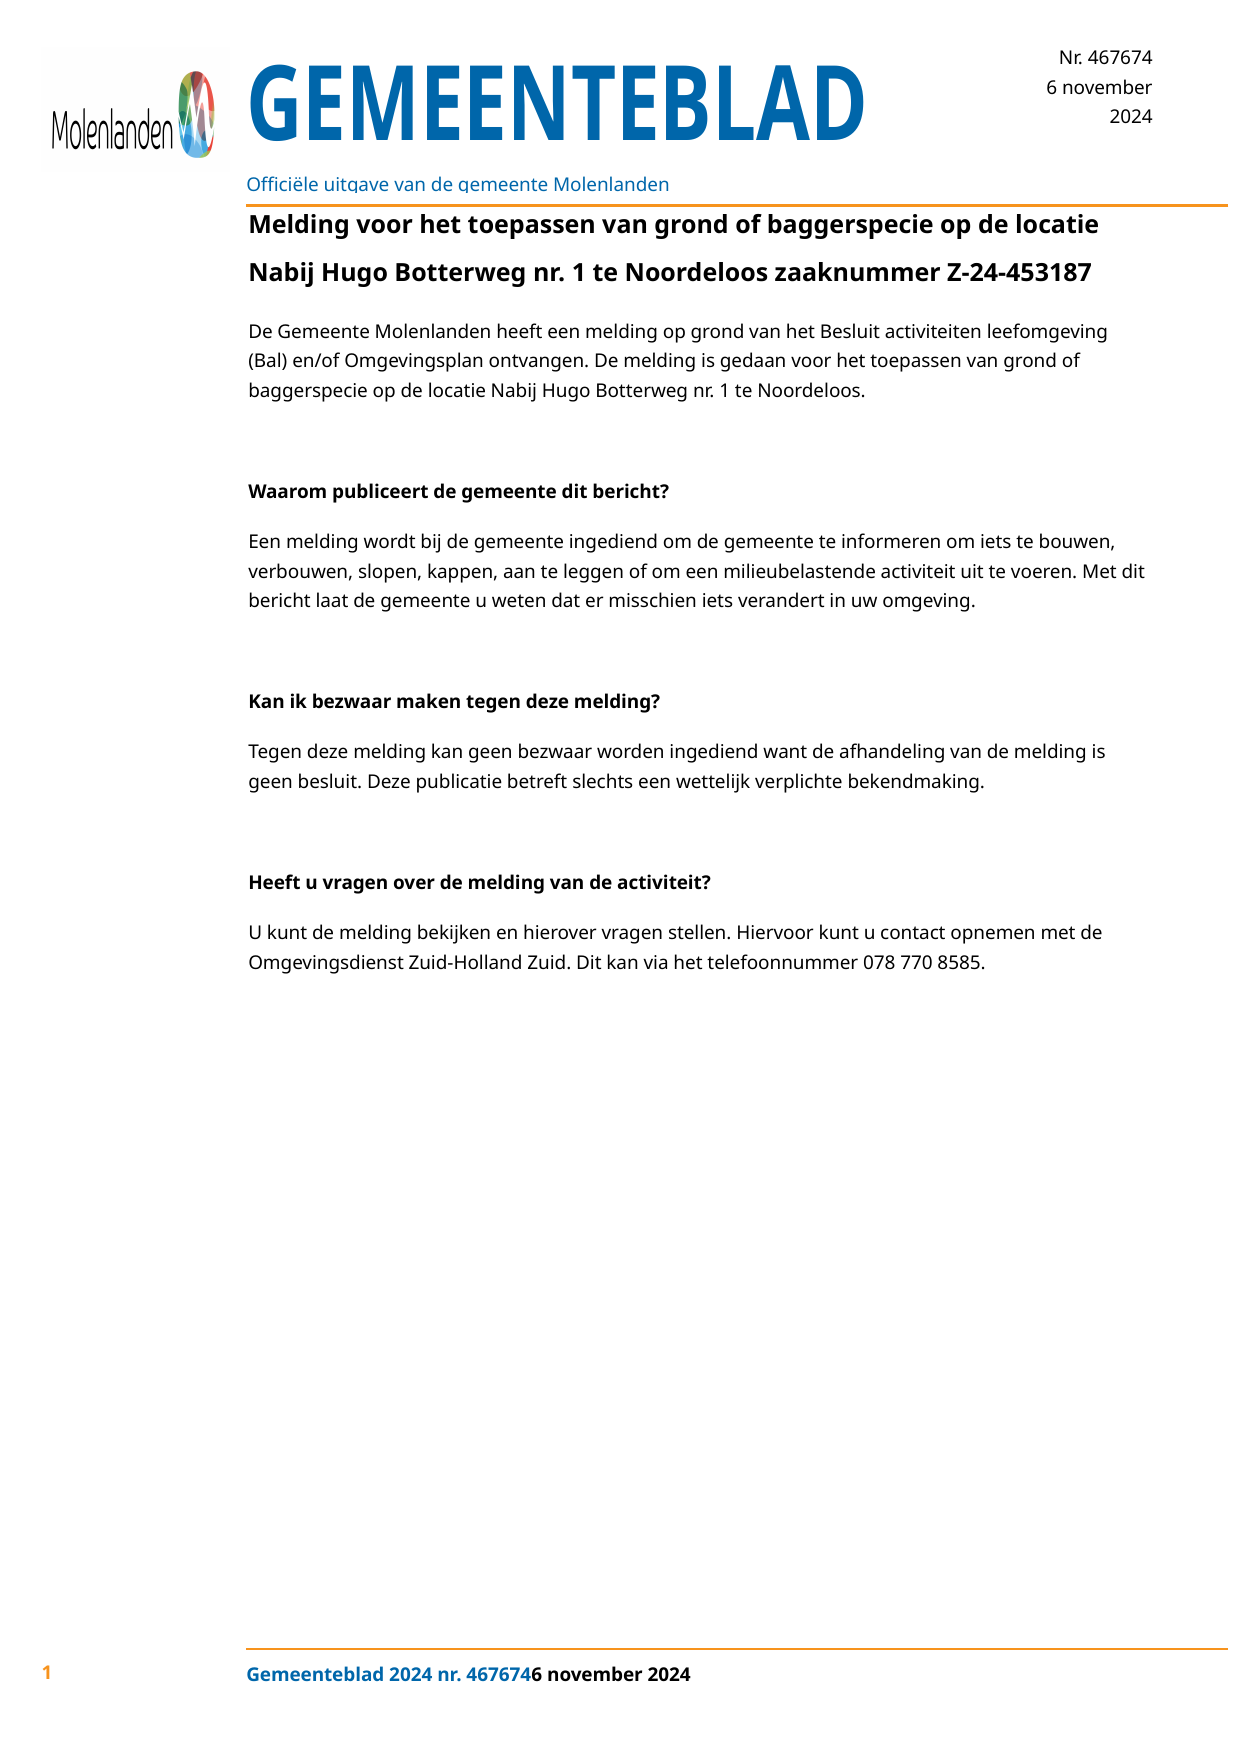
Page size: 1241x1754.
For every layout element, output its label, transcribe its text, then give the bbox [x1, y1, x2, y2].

picture [41, 47, 231, 172]
text Tegen deze melding kan geen bezwaar worden ingediend want de afhandeling van de melding is geen besluit. Deze publicatie betreft slechts een wettelijk verplichte bekendmaking. [248, 739, 1152, 794]
text Kan ik bezwaar maken tegen deze melding? [248, 688, 1152, 714]
text Heeft u vragen over de melding van de activiteit? [248, 869, 1152, 895]
text U kunt de melding bekijken en hierover vragen stellen. Hiervoor kunt u contact opnemen met de Omgevingsdienst Zuid-Holland Zuid. Dit kan via het telefoonnummer 078 770 8585. [248, 919, 1152, 975]
text Een melding wordt bij de gemeente ingediend om de gemeente te informeren om iets te bouwen, verbouwen, slopen, kappen, aan te leggen of om een milieubelastende activiteit uit te voeren. Met dit bericht laat de gemeente u weten dat er misschien iets verandert in uw omgeving. [248, 528, 1152, 613]
text Waarom publiceert de gemeente dit bericht? [248, 478, 1152, 504]
text De Gemeente Molenlanden heeft een melding op grond van het Besluit activiteiten leefomgeving (Bal) en/of Omgevingsplan ontvangen. De melding is gedaan voor het toepassen van grond of baggerspecie op de locatie Nabij Hugo Botterweg nr. 1 te Noordeloos. [248, 318, 1152, 403]
text Melding voor het toepassen van grond of baggerspecie op de locatie Nabij Hugo Botterweg nr. 1 te Noordeloos zaaknummer Z-24-453187 [248, 207, 1152, 288]
